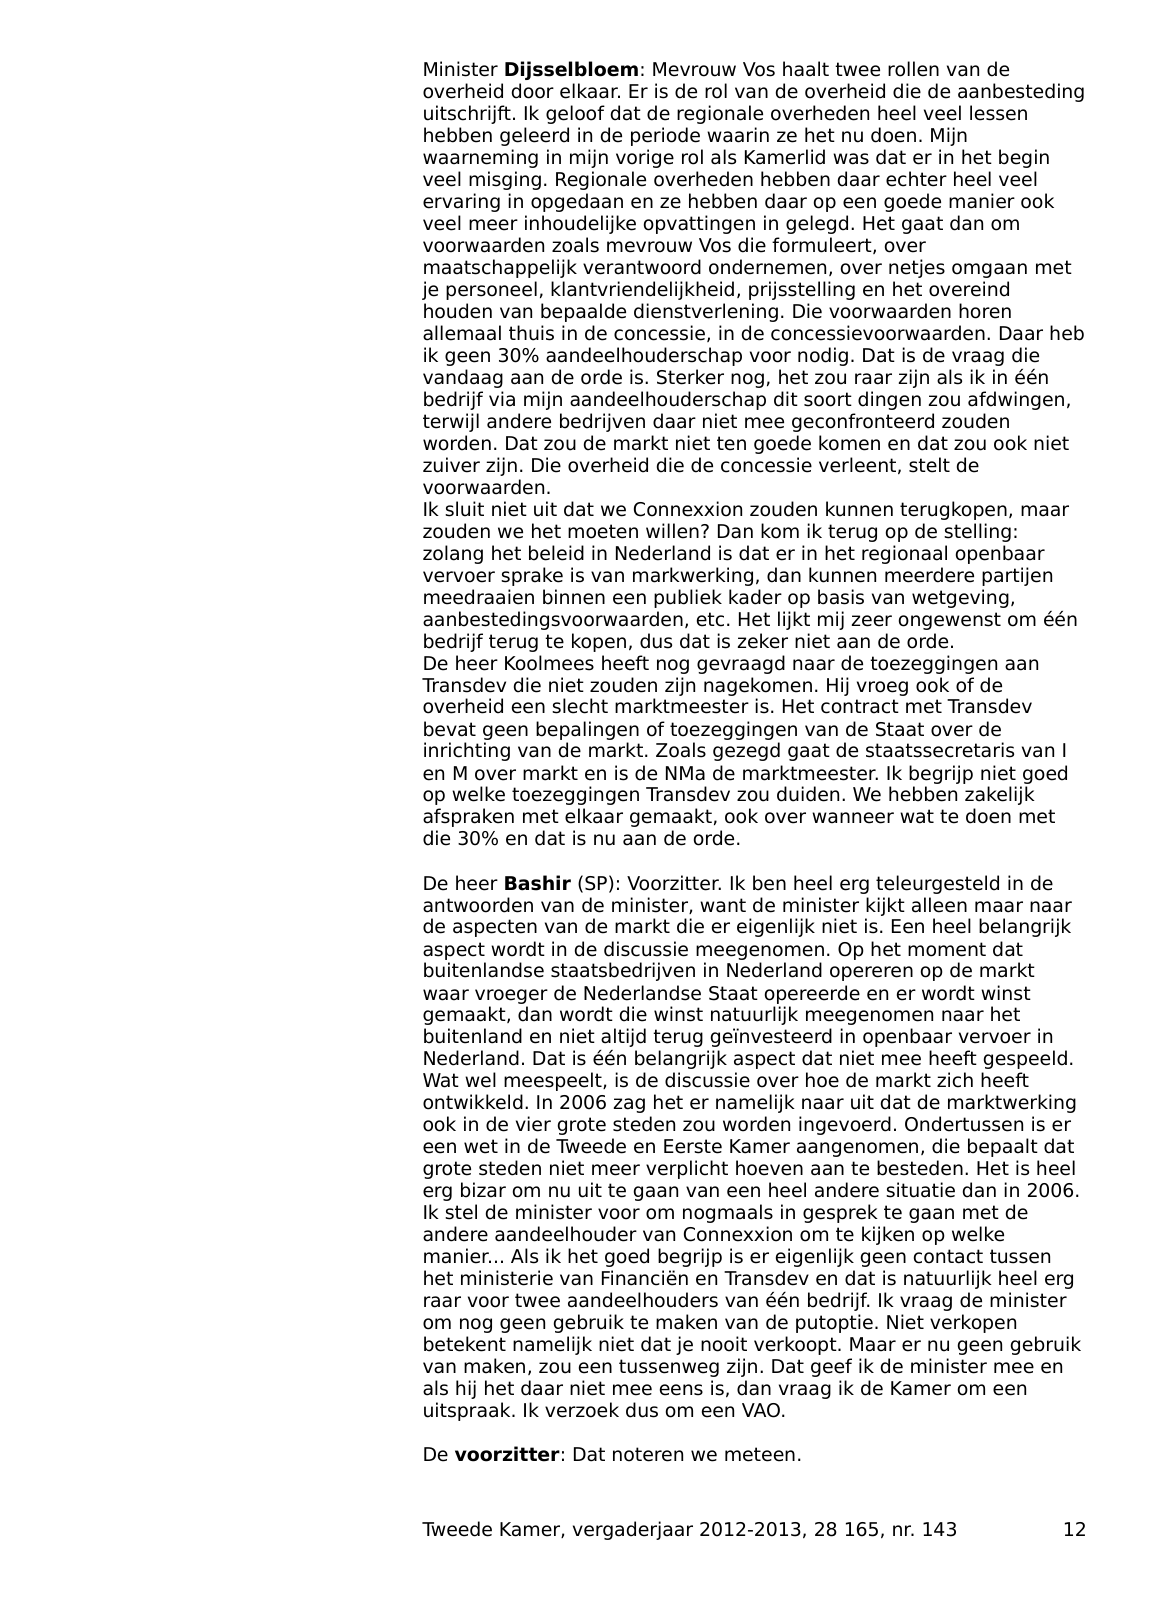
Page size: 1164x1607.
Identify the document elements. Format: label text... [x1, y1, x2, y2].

text De heer Koolmees heeft nog gevraagd naar de toezeggingen aan Transdev die niet zouden zijn nagekomen. Hij vroeg ook of de overheid een slecht marktmeester is. Het contract met Transdev bevat geen bepalingen of toezeggingen van de Staat over de inrichting van de markt. Zoals gezegd gaat de staatssecretaris van I en M over markt en is de NMa de marktmeester. Ik begrijp niet goed op welke toezeggingen Transdev zou duiden. We hebben zakelijk afspraken met elkaar gemaakt, ook over wanneer wat te doen met die 30% en dat is nu aan de orde. [422, 652, 1087, 850]
text Minister Dijsselbloem: Mevrouw Vos haalt twee rollen van de overheid door elkaar. Er is de rol van de overheid die de aanbesteding uitschrijft. Ik geloof dat de regionale overheden heel veel lessen hebben geleerd in de periode waarin ze het nu doen. Mijn waarneming in mijn vorige rol als Kamerlid was dat er in het begin veel misging. Regionale overheden hebben daar echter heel veel ervaring in opgedaan en ze hebben daar op een goede manier ook veel meer inhoudelijke opvattingen in gelegd. Het gaat dan om voorwaarden zoals mevrouw Vos die formuleert, over maatschappelijk verantwoord ondernemen, over netjes omgaan met je personeel, klantvriendelijkheid, prijsstelling en het overeind houden van bepaalde dienstverlening. Die voorwaarden horen allemaal thuis in de concessie, in de concessievoorwaarden. Daar heb ik geen 30% aandeelhouderschap voor nodig. Dat is de vraag die vandaag aan de orde is. Sterker nog, het zou raar zijn als ik in één bedrijf via mijn aandeelhouderschap dit soort dingen zou afdwingen, terwijl andere bedrijven daar niet mee geconfronteerd zouden worden. Dat zou de markt niet ten goede komen en dat zou ook niet zuiver zijn. Die overheid die de concessie verleent, stelt de voorwaarden. [422, 59, 1087, 499]
text Ik sluit niet uit dat we Connexxion zouden kunnen terugkopen, maar zouden we het moeten willen? Dan kom ik terug op de stelling: zolang het beleid in Nederland is dat er in het regionaal openbaar vervoer sprake is van markwerking, dan kunnen meerdere partijen meedraaien binnen een publiek kader op basis van wetgeving, aanbestedingsvoorwaarden, etc. Het lijkt mij zeer ongewenst om één bedrijf terug te kopen, dus dat is zeker niet aan de orde. [422, 499, 1087, 652]
text De heer Bashir (SP): Voorzitter. Ik ben heel erg teleurgesteld in de antwoorden van de minister, want de minister kijkt alleen maar naar de aspecten van de markt die er eigenlijk niet is. Een heel belangrijk aspect wordt in de discussie meegenomen. Op het moment dat buitenlandse staatsbedrijven in Nederland opereren op de markt waar vroeger de Nederlandse Staat opereerde en er wordt winst gemaakt, dan wordt die winst natuurlijk meegenomen naar het buitenland en niet altijd terug geïnvesteerd in openbaar vervoer in Nederland. Dat is één belangrijk aspect dat niet mee heeft gespeeld. Wat wel meespeelt, is de discussie over hoe de markt zich heeft ontwikkeld. In 2006 zag het er namelijk naar uit dat de marktwerking ook in de vier grote steden zou worden ingevoerd. Ondertussen is er een wet in de Tweede en Eerste Kamer aangenomen, die bepaalt dat grote steden niet meer verplicht hoeven aan te besteden. Het is heel erg bizar om nu uit te gaan van een heel andere situatie dan in 2006. Ik stel de minister voor om nogmaals in gesprek te gaan met de andere aandeelhouder van Connexxion om te kijken op welke manier... Als ik het goed begrijp is er eigenlijk geen contact tussen het ministerie van Financiën en Transdev en dat is natuurlijk heel erg raar voor twee aandeelhouders van één bedrijf. Ik vraag de minister om nog geen gebruik te maken van de putoptie. Niet verkopen betekent namelijk niet dat je nooit verkoopt. Maar er nu geen gebruik van maken, zou een tussenweg zijn. Dat geef ik de minister mee en als hij het daar niet mee eens is, dan vraag ik de Kamer om een uitspraak. Ik verzoek dus om een VAO. [422, 872, 1087, 1422]
text De voorzitter: Dat noteren we meteen. [422, 1444, 1087, 1466]
